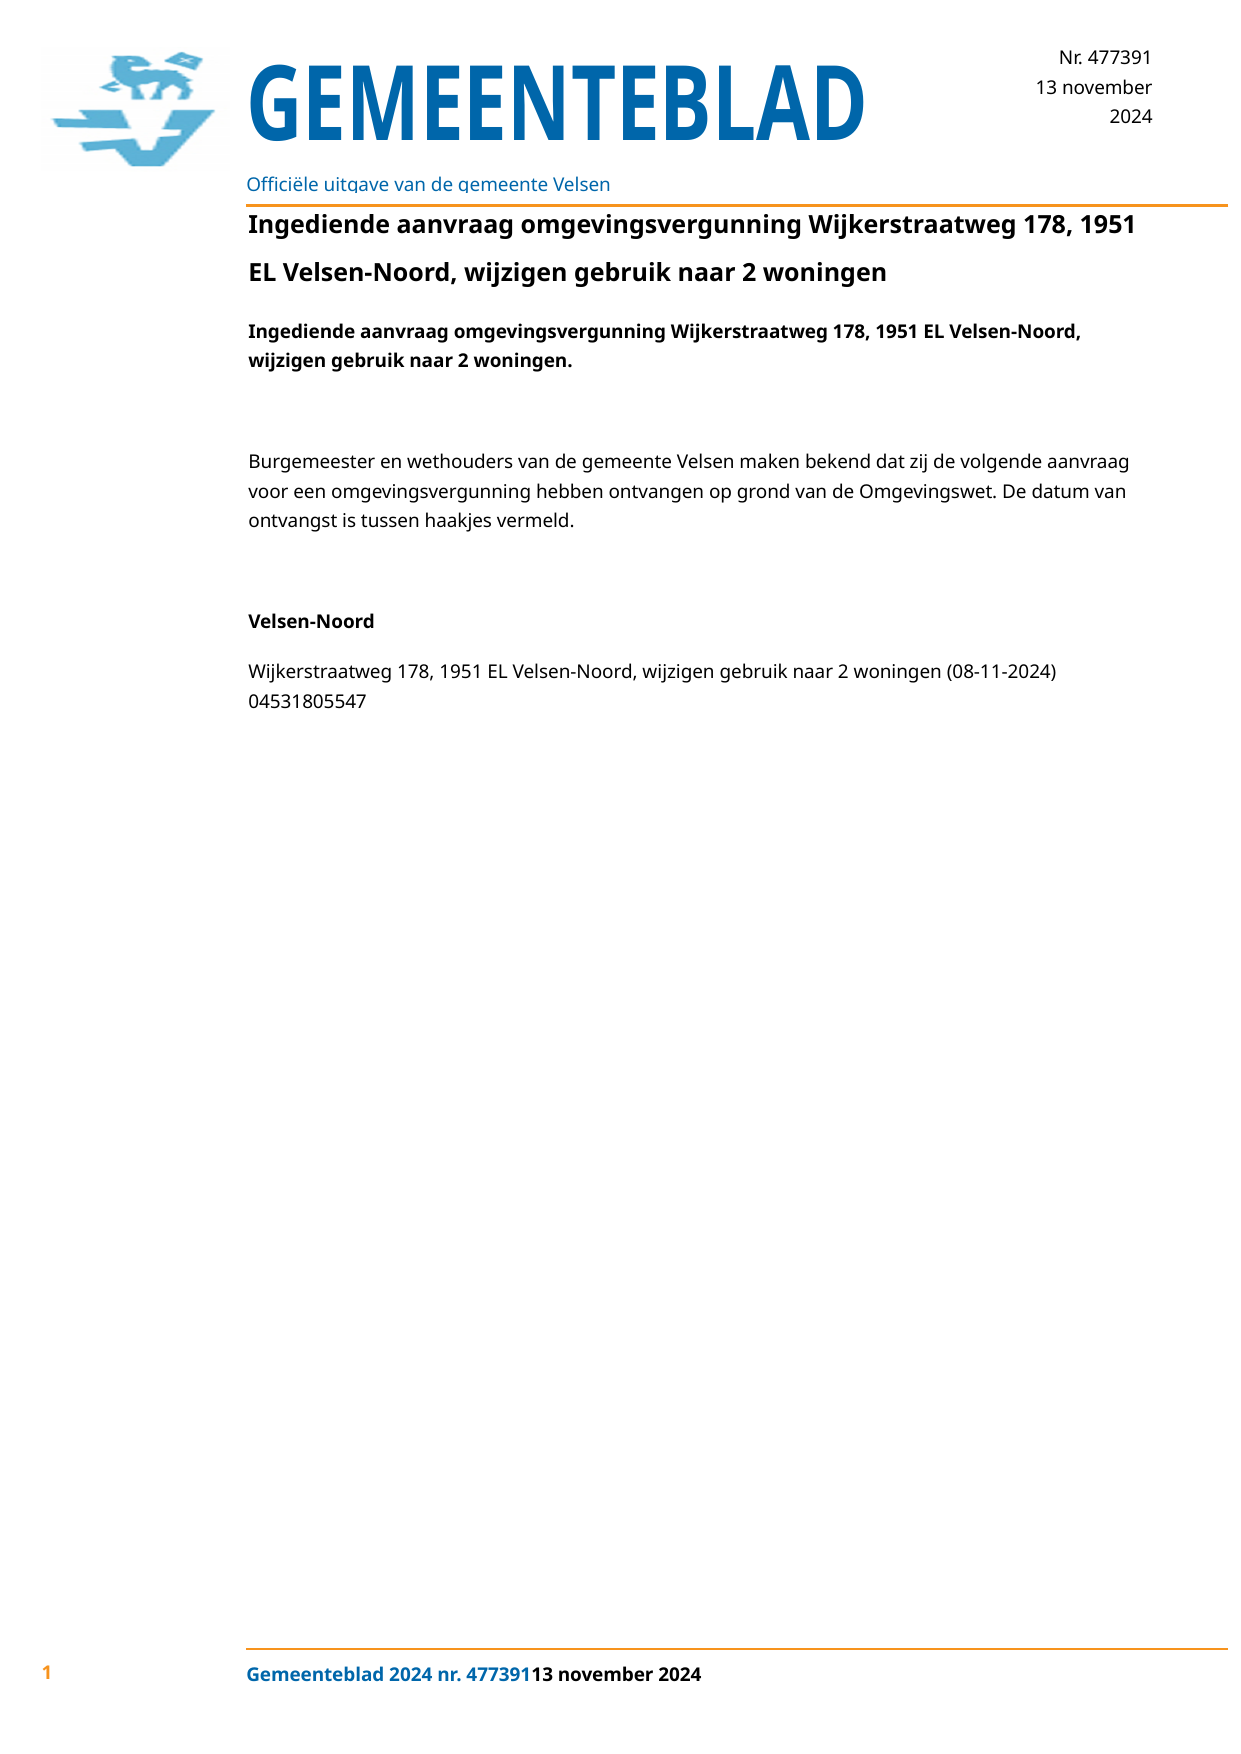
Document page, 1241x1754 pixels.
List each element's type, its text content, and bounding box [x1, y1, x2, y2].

text Ingediende aanvraag omgevingsvergunning Wijkerstraatweg 178, 1951 EL Velsen-Noord, wijzigen gebruik naar 2 woningen [248, 207, 1152, 288]
text Burgemeester en wethouders van de gemeente Velsen maken bekend dat zij de volgende aanvraag voor een omgevingsvergunning hebben ontvangen op grond van de Omgevingswet. De datum van ontvangst is tussen haakjes vermeld. [248, 448, 1152, 533]
text Ingediende aanvraag omgevingsvergunning Wijkerstraatweg 178, 1951 EL Velsen-Noord, wijzigen gebruik naar 2 woningen. [248, 318, 1152, 373]
text Velsen-Noord [248, 608, 1152, 634]
picture [41, 47, 231, 172]
text Wijkerstraatweg 178, 1951 EL Velsen-Noord, wijzigen gebruik naar 2 woningen (08-11-2024) 04531805547 [248, 659, 1152, 714]
